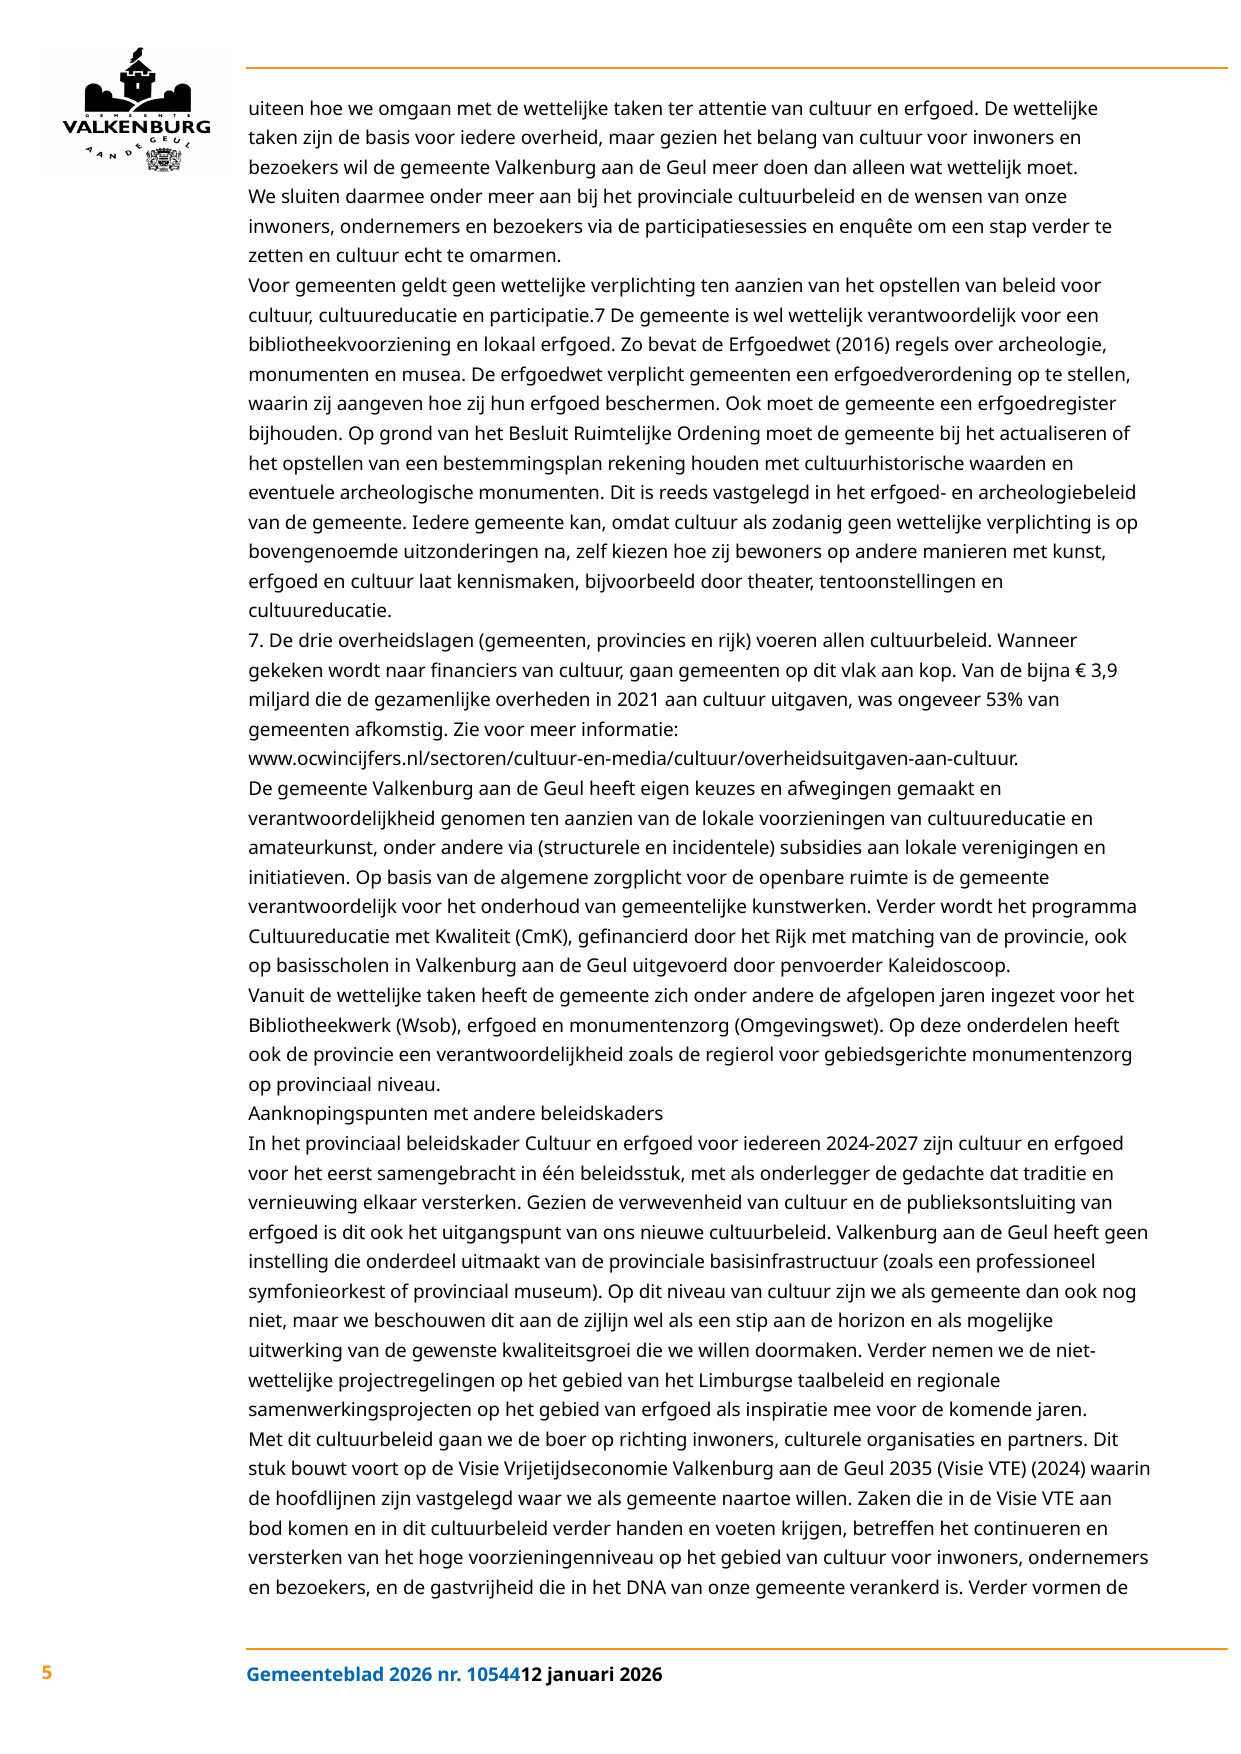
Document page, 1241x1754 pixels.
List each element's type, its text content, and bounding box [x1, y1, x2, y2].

text Vanuit de wettelijke taken heeft de gemeente zich onder andere de afgelopen jaren ingezet voor het Bibliotheekwerk (Wsob), erfgoed en monumentenzorg (Omgevingswet). Op deze onderdelen heeft ook de provincie een verantwoordelijkheid zoals de regierol voor gebiedsgerichte monumentenzorg op provinciaal niveau. [248, 982, 1152, 1097]
text We sluiten daarmee onder meer aan bij het provinciale cultuurbeleid en de wensen van onze inwoners, ondernemers en bezoekers via de participatiesessies en enquête om een stap verder te zetten en cultuur echt te omarmen. [248, 183, 1152, 268]
text Voor gemeenten geldt geen wettelijke verplichting ten aanzien van het opstellen van beleid voor cultuur, cultuureducatie en participatie.7 De gemeente is wel wettelijk verantwoordelijk voor een bibliotheekvoorziening en lokaal erfgoed. Zo bevat de Erfgoedwet (2016) regels over archeologie, monumenten en musea. De erfgoedwet verplicht gemeenten een erfgoedverordening op te stellen, waarin zij aangeven hoe zij hun erfgoed beschermen. Ook moet de gemeente een erfgoedregister bijhouden. Op grond van het Besluit Ruimtelijke Ordening moet de gemeente bij het actualiseren of het opstellen van een bestemmingsplan rekening houden met cultuurhistorische waarden en eventuele archeologische monumenten. Dit is reeds vastgelegd in het erfgoed- en archeologiebeleid van de gemeente. Iedere gemeente kan, omdat cultuur als zodanig geen wettelijke verplichting is op bovengenoemde uitzonderingen na, zelf kiezen hoe zij bewoners op andere manieren met kunst, erfgoed en cultuur laat kennismaken, bijvoorbeeld door theater, tentoonstellingen en cultuureducatie. [248, 272, 1152, 623]
text uiteen hoe we omgaan met de wettelijke taken ter attentie van cultuur en erfgoed. De wettelijke taken zijn de basis voor iedere overheid, maar gezien het belang van cultuur voor inwoners en bezoekers wil de gemeente Valkenburg aan de Geul meer doen dan alleen wat wettelijk moet. [248, 95, 1152, 180]
text In het provinciaal beleidskader Cultuur en erfgoed voor iedereen 2024-2027 zijn cultuur en erfgoed voor het eerst samengebracht in één beleidsstuk, met als onderlegger de gedachte dat traditie en vernieuwing elkaar versterken. Gezien de verwevenheid van cultuur en de publieksontsluiting van erfgoed is dit ook het uitgangspunt van ons nieuwe cultuurbeleid. Valkenburg aan de Geul heeft geen instelling die onderdeel uitmaakt van de provinciale basisinfrastructuur (zoals een professioneel symfonieorkest of provinciaal museum). Op dit niveau van cultuur zijn we als gemeente dan ook nog niet, maar we beschouwen dit aan de zijlijn wel als een stip aan de horizon en als mogelijke uitwerking van de gewenste kwaliteitsgroei die we willen doormaken. Verder nemen we de niet-wettelijke projectregelingen op het gebied van het Limburgse taalbeleid en regionale samenwerkingsprojecten op het gebied van erfgoed als inspiratie mee voor de komende jaren. [248, 1130, 1152, 1422]
text Met dit cultuurbeleid gaan we de boer op richting inwoners, culturele organisaties en partners. Dit stuk bouwt voort op de Visie Vrijetijdseconomie Valkenburg aan de Geul 2035 (Visie VTE) (2024) waarin de hoofdlijnen zijn vastgelegd waar we als gemeente naartoe willen. Zaken die in de Visie VTE aan bod komen en in dit cultuurbeleid verder handen en voeten krijgen, betreffen het continueren en versterken van het hoge voorzieningenniveau op het gebied van cultuur voor inwoners, ondernemers en bezoekers, en de gastvrijheid die in het DNA van onze gemeente verankerd is. Verder vormen de [248, 1426, 1152, 1600]
picture [41, 47, 231, 172]
text 7. De drie overheidslagen (gemeenten, provincies en rijk) voeren allen cultuurbeleid. Wanneer gekeken wordt naar financiers van cultuur, gaan gemeenten op dit vlak aan kop. Van de bijna € 3,9 miljard die de gezamenlijke overheden in 2021 aan cultuur uitgaven, was ongeveer 53% van gemeenten afkomstig. Zie voor meer informatie: www.ocwincijfers.nl/sectoren/cultuur-en-media/cultuur/overheidsuitgaven-aan-cultuur. [248, 627, 1152, 771]
text Aanknopingspunten met andere beleidskaders [248, 1101, 1152, 1126]
text De gemeente Valkenburg aan de Geul heeft eigen keuzes en afwegingen gemaakt en verantwoordelijkheid genomen ten aanzien van de lokale voorzieningen van cultuureducatie en amateurkunst, onder andere via (structurele en incidentele) subsidies aan lokale verenigingen en initiatieven. Op basis van de algemene zorgplicht voor de openbare ruimte is de gemeente verantwoordelijk voor het onderhoud van gemeentelijke kunstwerken. Verder wordt het programma Cultuureducatie met Kwaliteit (CmK), gefinancierd door het Rijk met matching van de provincie, ook op basisscholen in Valkenburg aan de Geul uitgevoerd door penvoerder Kaleidoscoop. [248, 775, 1152, 978]
